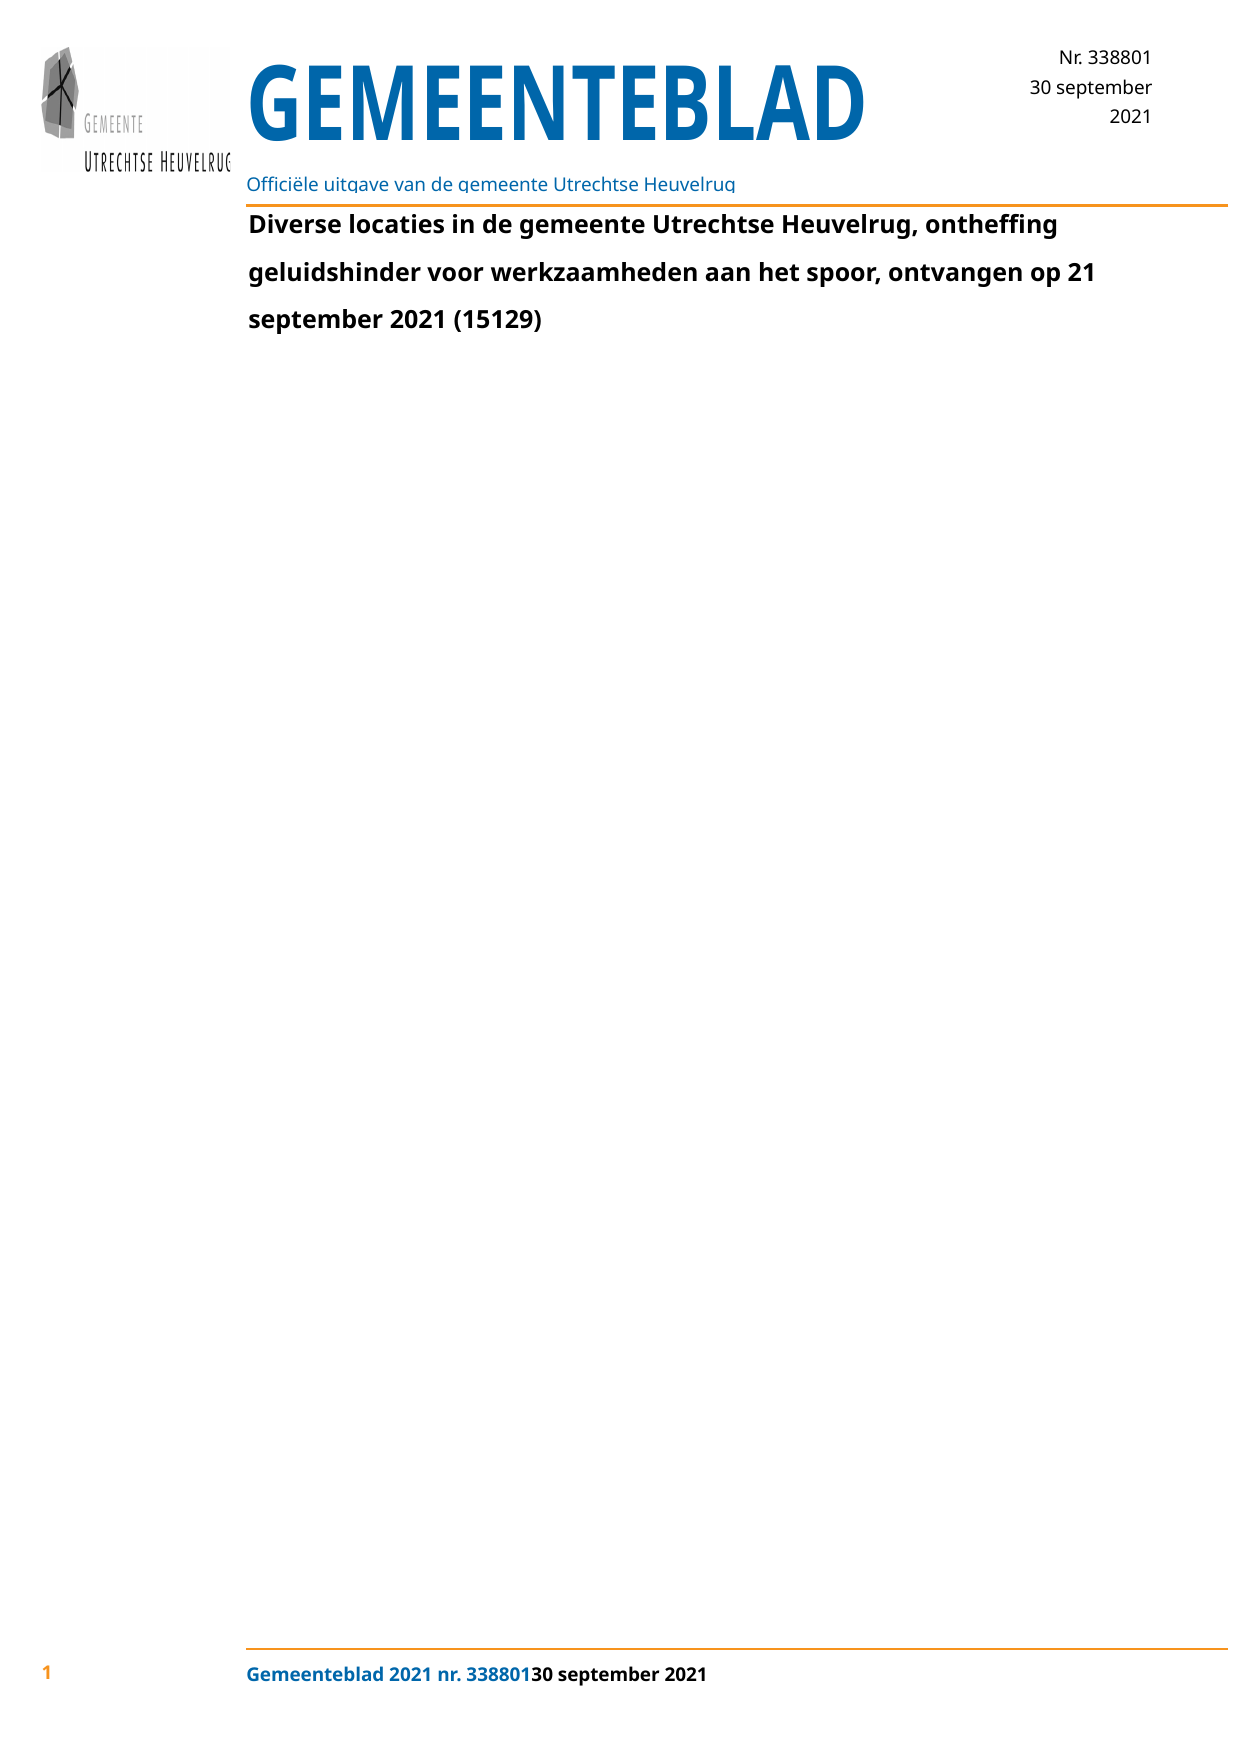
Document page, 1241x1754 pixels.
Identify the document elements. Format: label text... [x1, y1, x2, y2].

picture [41, 47, 231, 172]
text Diverse locaties in de gemeente Utrechtse Heuvelrug, ontheffing geluidshinder voor werkzaamheden aan het spoor, ontvangen op 21 september 2021 (15129) [248, 207, 1152, 336]
